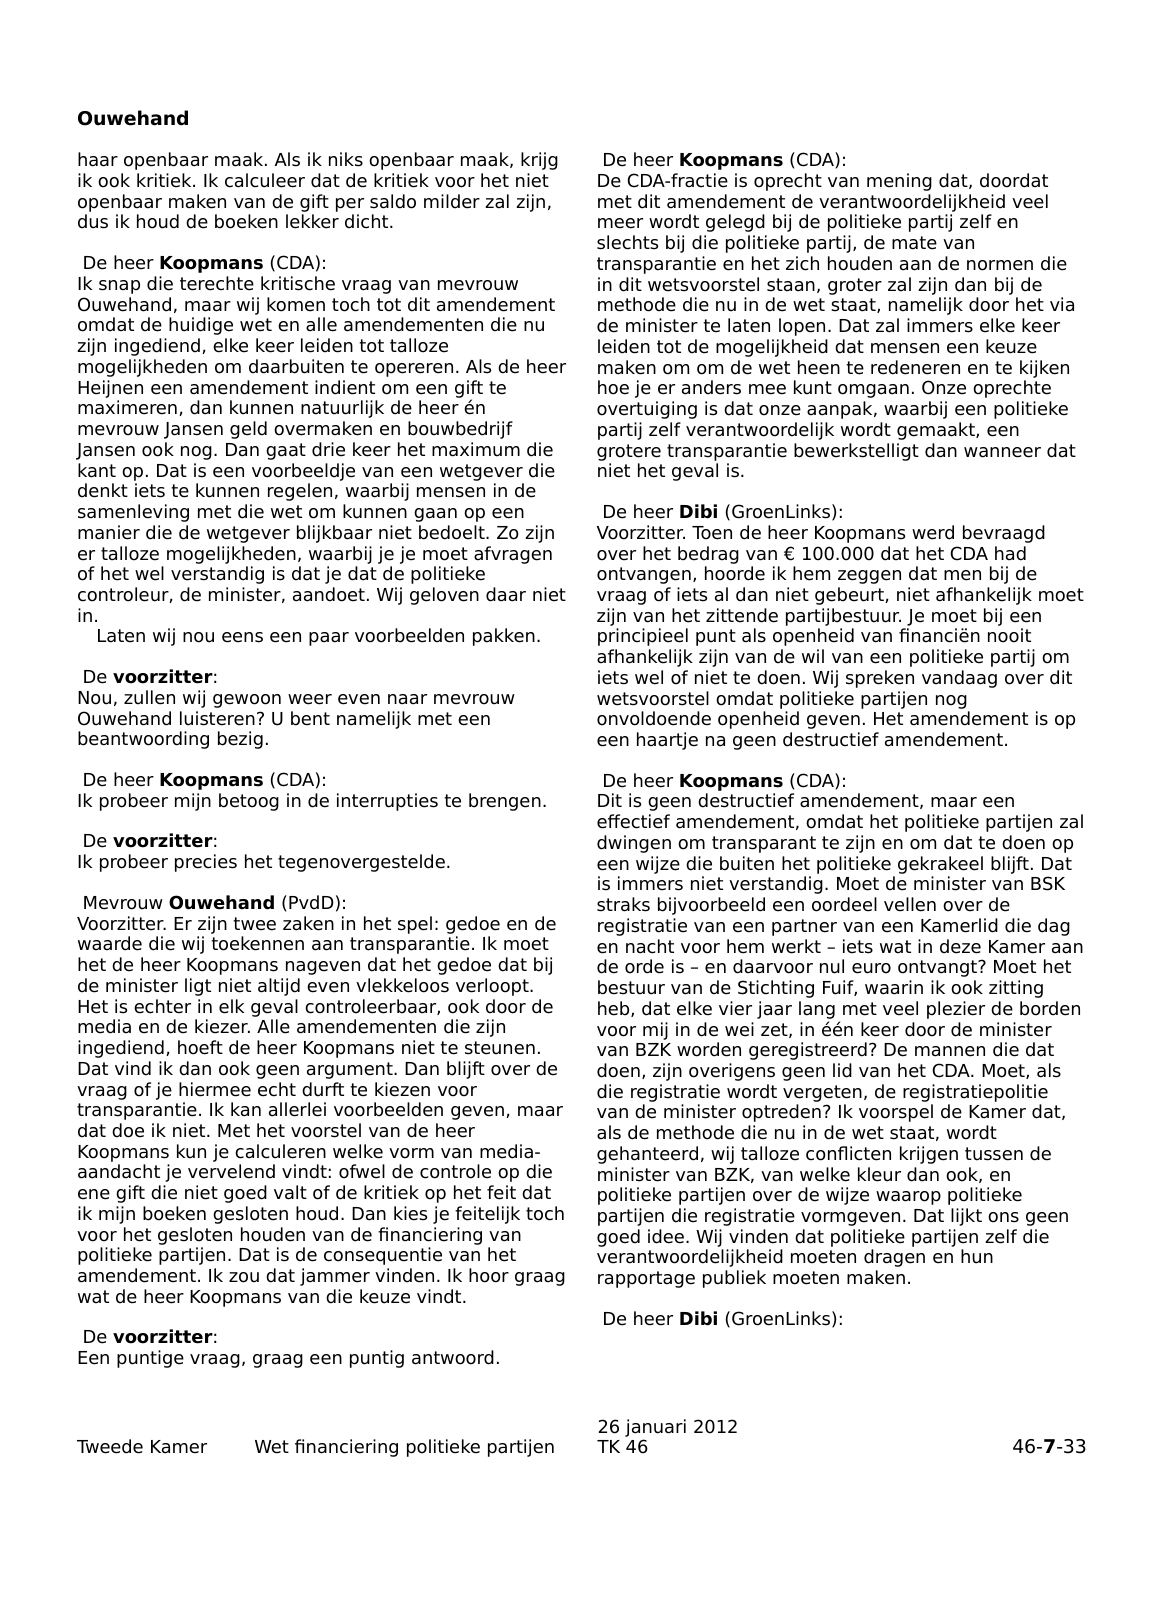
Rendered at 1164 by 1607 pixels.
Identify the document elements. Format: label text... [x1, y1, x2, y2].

text De CDA-fractie is oprecht van mening dat, doordat met dit amendement de verantwoordelijkheid veel meer wordt gelegd bij de politieke partij zelf en slechts bij die politieke partij, de mate van transparantie en het zich houden aan de normen die in dit wetsvoorstel staan, groter zal zijn dan bij de methode die nu in de wet staat, namelijk door het via de minister te laten lopen. Dat zal immers elke keer leiden tot de mogelijkheid dat mensen een keuze maken om om de wet heen te redeneren en te kijken hoe je er anders mee kunt omgaan. Onze oprechte overtuiging is dat onze aanpak, waarbij een politieke partij zelf verantwoordelijk wordt gemaakt, een grotere transparantie bewerkstelligt dan wanneer dat niet het geval is. [596, 171, 1087, 482]
text De heer Koopmans (CDA): [77, 253, 567, 274]
text Ik snap die terechte kritische vraag van mevrouw Ouwehand, maar wij komen toch tot dit amendement omdat de huidige wet en alle amendementen die nu zijn ingediend, elke keer leiden tot talloze mogelijkheden om daarbuiten te opereren. Als de heer Heijnen een amendement indient om een gift te maximeren, dan kunnen natuurlijk de heer én mevrouw Jansen geld overmaken en bouwbedrijf Jansen ook nog. Dan gaat drie keer het maximum die kant op. Dat is een voorbeeldje van een wetgever die denkt iets te kunnen regelen, waarbij mensen in de samenleving met die wet om kunnen gaan op een manier die de wetgever blijkbaar niet bedoelt. Zo zijn er talloze mogelijkheden, waarbij je je moet afvragen of het wel verstandig is dat je dat de politieke controleur, de minister, aandoet. Wij geloven daar niet in. [77, 274, 567, 626]
text De heer Dibi (GroenLinks): [596, 1309, 1087, 1329]
text Voorzitter. Toen de heer Koopmans werd bevraagd over het bedrag van € 100.000 dat het CDA had ontvangen, hoorde ik hem zeggen dat men bij de vraag of iets al dan niet gebeurt, niet afhankelijk moet zijn van het zittende partijbestuur. Je moet bij een principieel punt als openheid van financiën nooit afhankelijk zijn van de wil van een politieke partij om iets wel of niet te doen. Wij spreken vandaag over dit wetsvoorstel omdat politieke partijen nog onvoldoende openheid geven. Het amendement is op een haartje na geen destructief amendement. [596, 523, 1087, 751]
text Laten wij nou eens een paar voorbeelden pakken. [77, 626, 567, 647]
text De heer Koopmans (CDA): [77, 770, 567, 791]
text De heer Dibi (GroenLinks): [596, 502, 1087, 523]
text Ik probeer mijn betoog in de interrupties te brengen. [77, 791, 567, 811]
text De heer Koopmans (CDA): [596, 150, 1087, 171]
text De voorzitter: [77, 1327, 567, 1348]
text Dit is geen destructief amendement, maar een effectief amendement, omdat het politieke partijen zal dwingen om transparant te zijn en om dat te doen op een wijze die buiten het politieke gekrakeel blijft. Dat is immers niet verstandig. Moet de minister van BSK straks bijvoorbeeld een oordeel vellen over de registratie van een partner van een Kamerlid die dag en nacht voor hem werkt – iets wat in deze Kamer aan de orde is – en daarvoor nul euro ontvangt? Moet het bestuur van de Stichting Fuif, waarin ik ook zitting heb, dat elke vier jaar lang met veel plezier de borden voor mij in de wei zet, in één keer door de minister van BZK worden geregistreerd? De mannen die dat doen, zijn overigens geen lid van het CDA. Moet, als die registratie wordt vergeten, de registratiepolitie van de minister optreden? Ik voorspel de Kamer dat, als de methode die nu in de wet staat, wordt gehanteerd, wij talloze conflicten krijgen tussen de minister van BZK, van welke kleur dan ook, en politieke partijen over de wijze waarop politieke partijen die registratie vormgeven. Dat lijkt ons geen goed idee. Wij vinden dat politieke partijen zelf die verantwoordelijkheid moeten dragen en hun rapportage publiek moeten maken. [596, 791, 1087, 1289]
text haar openbaar maak. Als ik niks openbaar maak, krijg ik ook kritiek. Ik calculeer dat de kritiek voor het niet openbaar maken van de gift per saldo milder zal zijn, dus ik houd de boeken lekker dicht. [77, 150, 567, 233]
text De voorzitter: [77, 831, 567, 852]
text Nou, zullen wij gewoon weer even naar mevrouw Ouwehand luisteren? U bent namelijk met een beantwoording bezig. [77, 688, 567, 750]
text Voorzitter. Er zijn twee zaken in het spel: gedoe en de waarde die wij toekennen aan transparantie. Ik moet het de heer Koopmans nageven dat het gedoe dat bij de minister ligt niet altijd even vlekkeloos verloopt. Het is echter in elk geval controleerbaar, ook door de media en de kiezer. Alle amendementen die zijn ingediend, hoeft de heer Koopmans niet te steunen. Dat vind ik dan ook geen argument. Dan blijft over de vraag of je hiermee echt durft te kiezen voor transparantie. Ik kan allerlei voorbeelden geven, maar dat doe ik niet. Met het voorstel van de heer Koopmans kun je calculeren welke vorm van media-aandacht je vervelend vindt: ofwel de controle op die ene gift die niet goed valt of de kritiek op het feit dat ik mijn boeken gesloten houd. Dan kies je feitelijk toch voor het gesloten houden van de financiering van politieke partijen. Dat is de consequentie van het amendement. Ik zou dat jammer vinden. Ik hoor graag wat de heer Koopmans van die keuze vindt. [77, 913, 567, 1307]
text Mevrouw Ouwehand (PvdD): [77, 893, 567, 913]
text Ik probeer precies het tegenovergestelde. [77, 852, 567, 873]
text De heer Koopmans (CDA): [596, 771, 1087, 791]
text Een puntige vraag, graag een puntig antwoord. [77, 1348, 567, 1369]
text De voorzitter: [77, 667, 567, 688]
